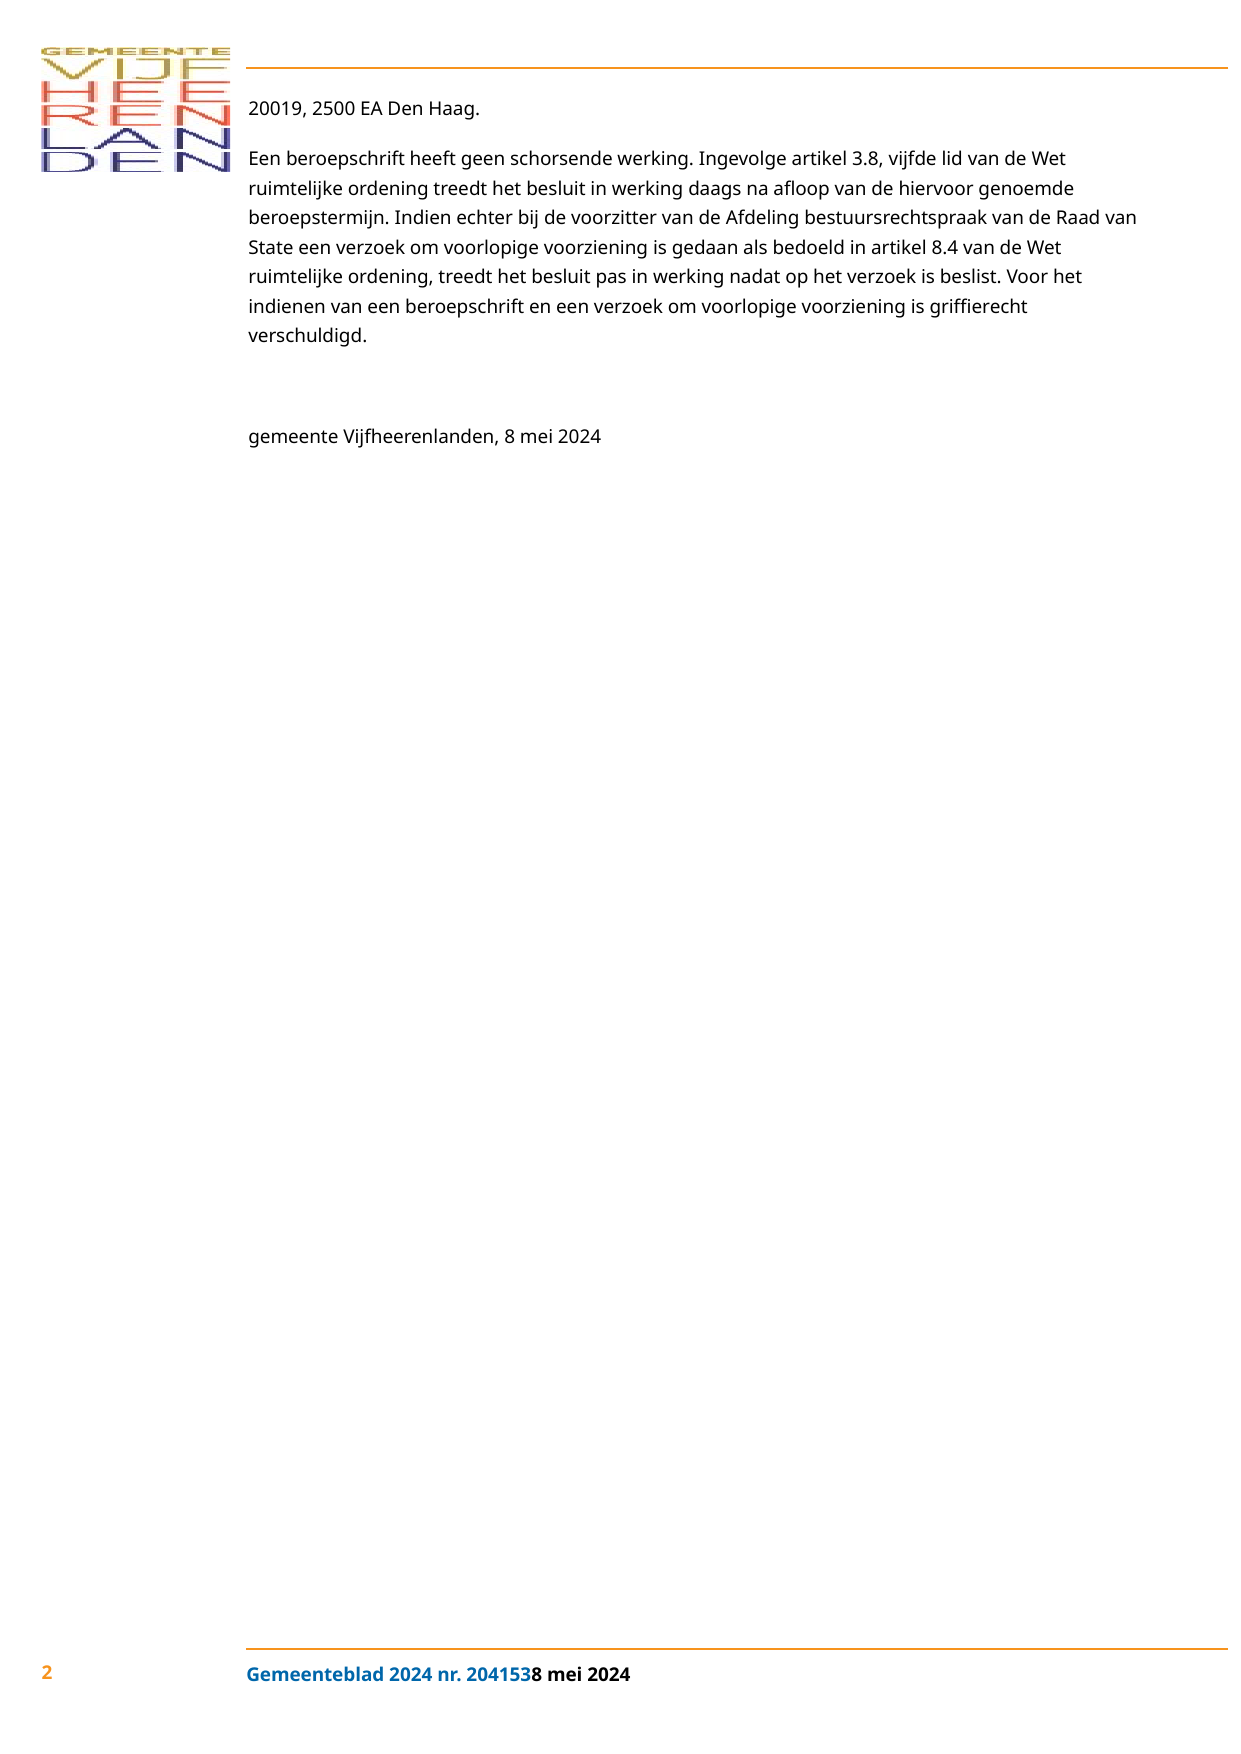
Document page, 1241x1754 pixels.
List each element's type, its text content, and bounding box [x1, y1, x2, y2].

text Een beroepschrift heeft geen schorsende werking. Ingevolge artikel 3.8, vijfde lid van de Wet ruimtelijke ordening treedt het besluit in werking daags na afloop van de hiervoor genoemde beroepstermijn. Indien echter bij de voorzitter van de Afdeling bestuursrechtspraak van de Raad van State een verzoek om voorlopige voorziening is gedaan als bedoeld in artikel 8.4 van de Wet ruimtelijke ordening, treedt het besluit pas in werking nadat op het verzoek is beslist. Voor het indienen van een beroepschrift en een verzoek om voorlopige voorziening is griffierecht verschuldigd. [248, 145, 1152, 348]
text 20019, 2500 EA Den Haag. [248, 95, 1152, 121]
text gemeente Vijfheerenlanden, 8 mei 2024 [248, 423, 1152, 449]
picture [41, 47, 231, 172]
